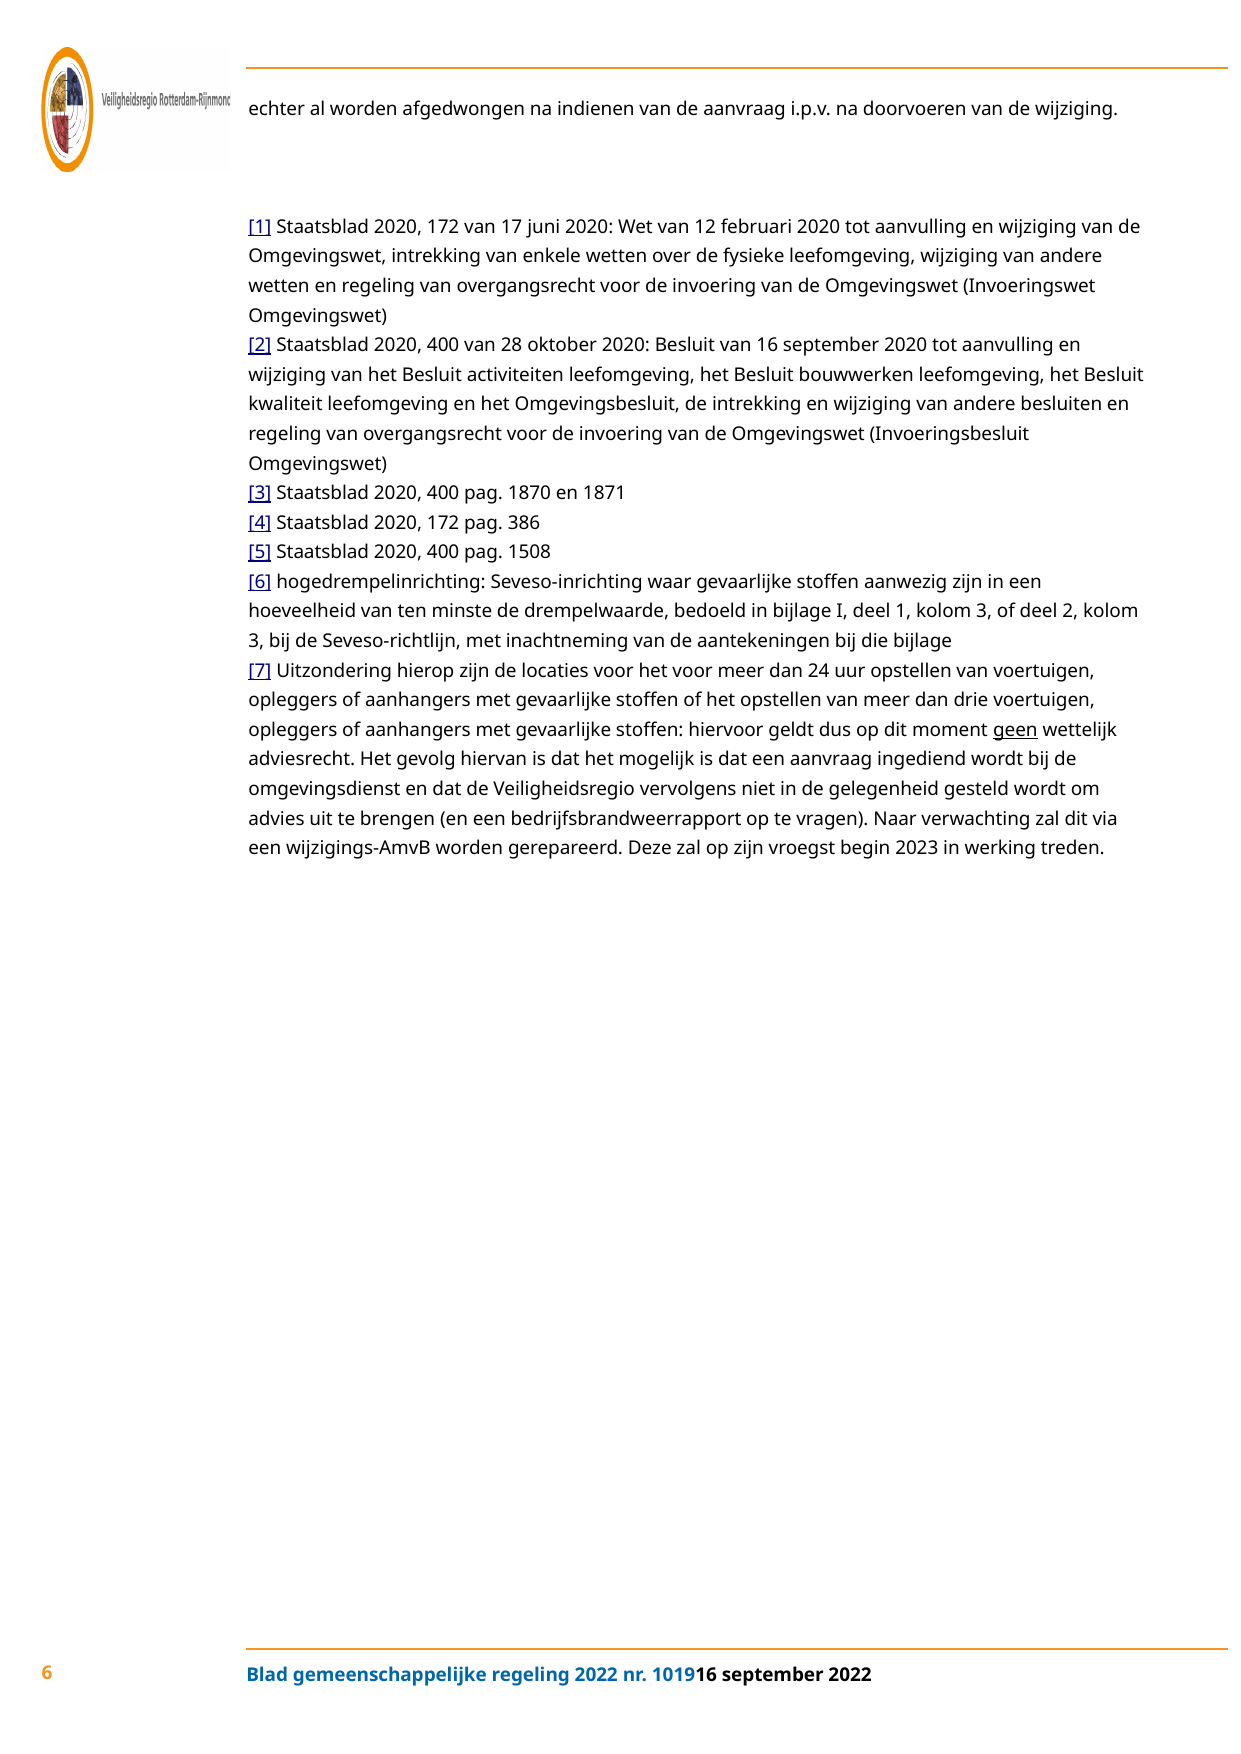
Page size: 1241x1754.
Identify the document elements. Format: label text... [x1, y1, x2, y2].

text [3] Staatsblad 2020, 400 pag. 1870 en 1871 [248, 479, 1152, 505]
text [7] Uitzondering hierop zijn de locaties voor het voor meer dan 24 uur opstellen van voertuigen, opleggers of aanhangers met gevaarlijke stoffen of het opstellen van meer dan drie voertuigen, opleggers of aanhangers met gevaarlijke stoffen: hiervoor geldt dus op dit moment geen wettelijk adviesrecht. Het gevolg hiervan is dat het mogelijk is dat een aanvraag ingediend wordt bij de omgevingsdienst en dat de Veiligheidsregio vervolgens niet in de gelegenheid gesteld wordt om advies uit te brengen (en een bedrijfsbrandweerrapport op te vragen). Naar verwachting zal dit via een wijzigings-AmvB worden gerepareerd. Deze zal op zijn vroegst begin 2023 in werking treden. [248, 657, 1152, 860]
text [6] hogedrempelinrichting: Seveso-inrichting waar gevaarlijke stoffen aanwezig zijn in een hoeveelheid van ten minste de drempelwaarde, bedoeld in bijlage I, deel 1, kolom 3, of deel 2, kolom 3, bij de Seveso-richtlijn, met inachtneming van de aantekeningen bij die bijlage [248, 568, 1152, 653]
text [5] Staatsblad 2020, 400 pag. 1508 [248, 538, 1152, 564]
text echter al worden afgedwongen na indienen van de aanvraag i.p.v. na doorvoeren van de wijziging. [248, 95, 1152, 121]
text [2] Staatsblad 2020, 400 van 28 oktober 2020: Besluit van 16 september 2020 tot aanvulling en wijziging van het Besluit activiteiten leefomgeving, het Besluit bouwwerken leefomgeving, het Besluit kwaliteit leefomgeving en het Omgevingsbesluit, de intrekking en wijziging van andere besluiten en regeling van overgangsrecht voor de invoering van de Omgevingswet (Invoeringsbesluit Omgevingswet) [248, 331, 1152, 476]
picture [41, 47, 231, 172]
text [1] Staatsblad 2020, 172 van 17 juni 2020: Wet van 12 februari 2020 tot aanvulling en wijziging van de Omgevingswet, intrekking van enkele wetten over de fysieke leefomgeving, wijziging van andere wetten en regeling van overgangsrecht voor de invoering van de Omgevingswet (Invoeringswet Omgevingswet) [248, 213, 1152, 328]
text [4] Staatsblad 2020, 172 pag. 386 [248, 509, 1152, 535]
